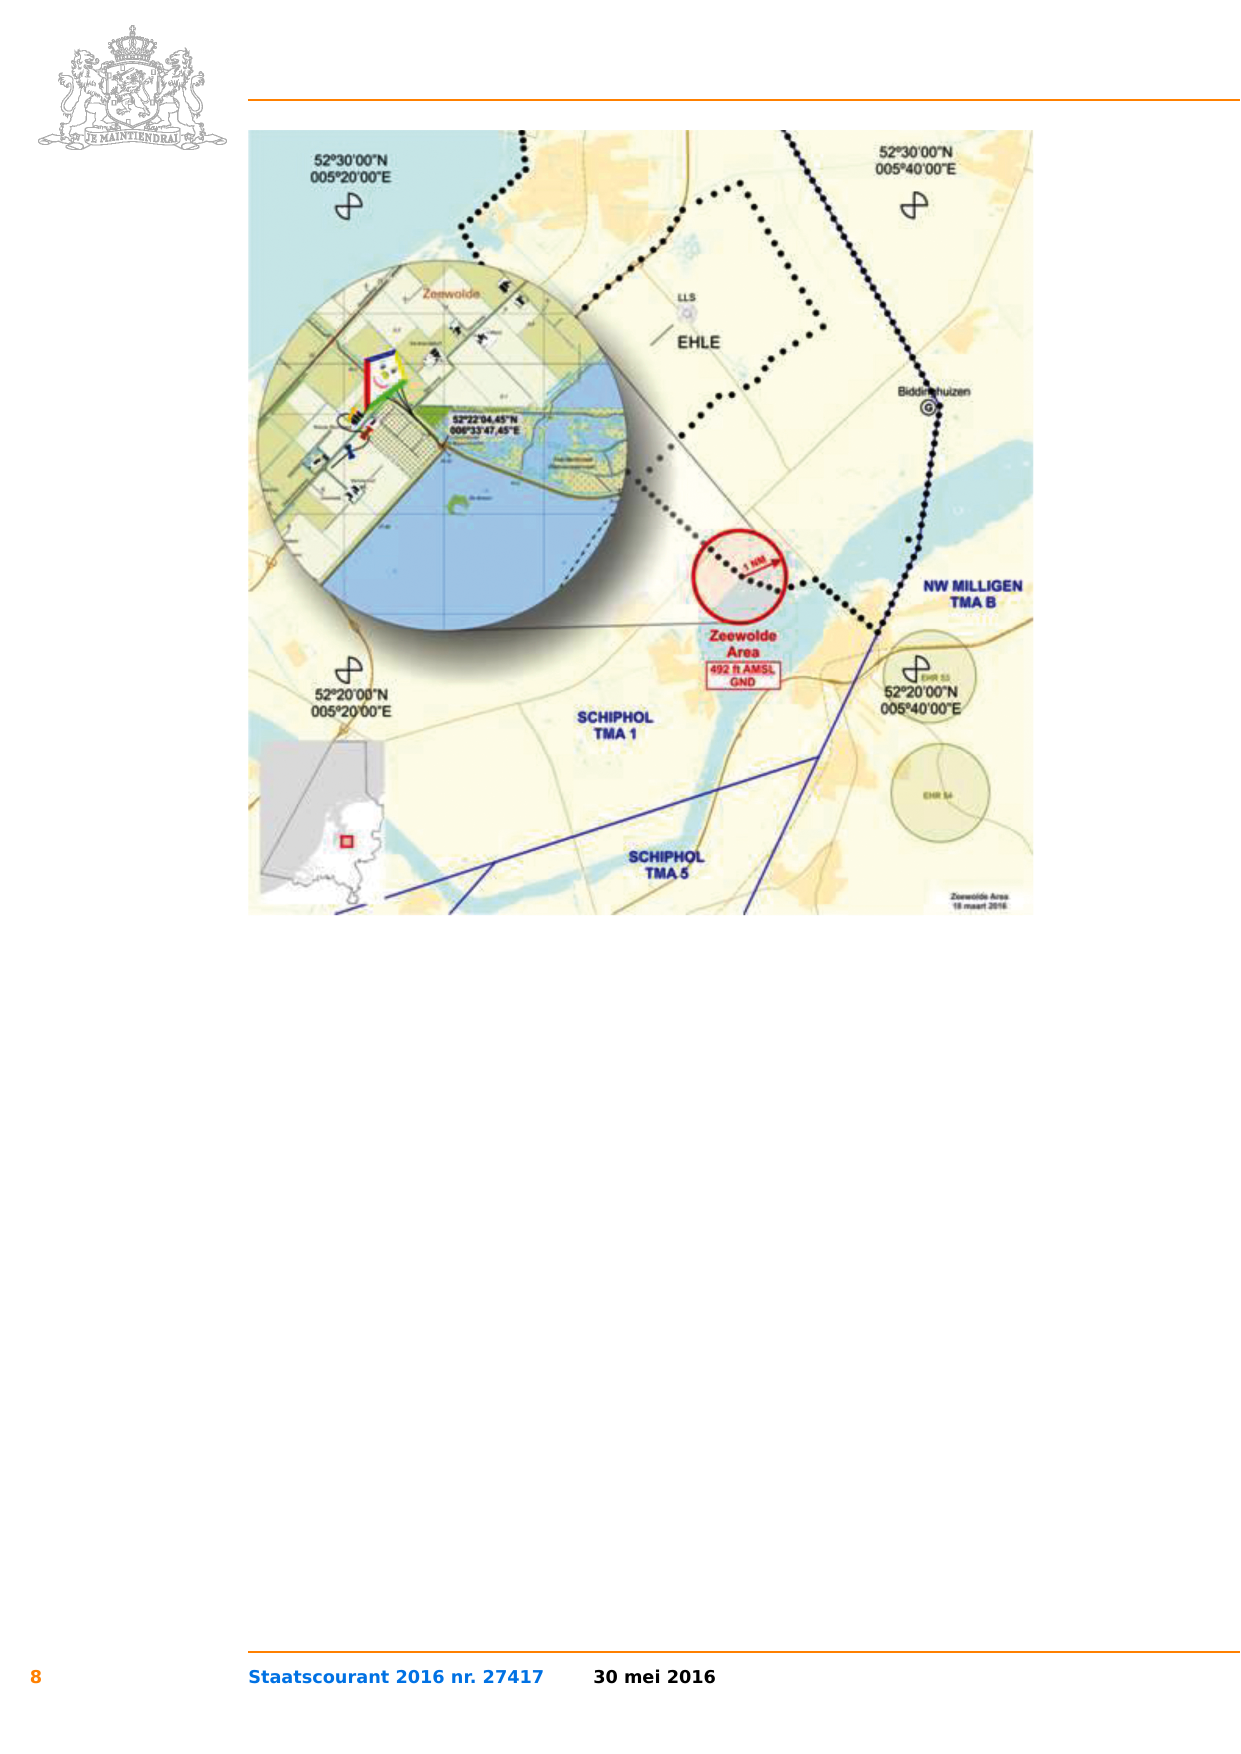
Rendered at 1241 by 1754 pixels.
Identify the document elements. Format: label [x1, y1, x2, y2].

picture [248, 130, 1034, 916]
picture [38, 25, 227, 150]
